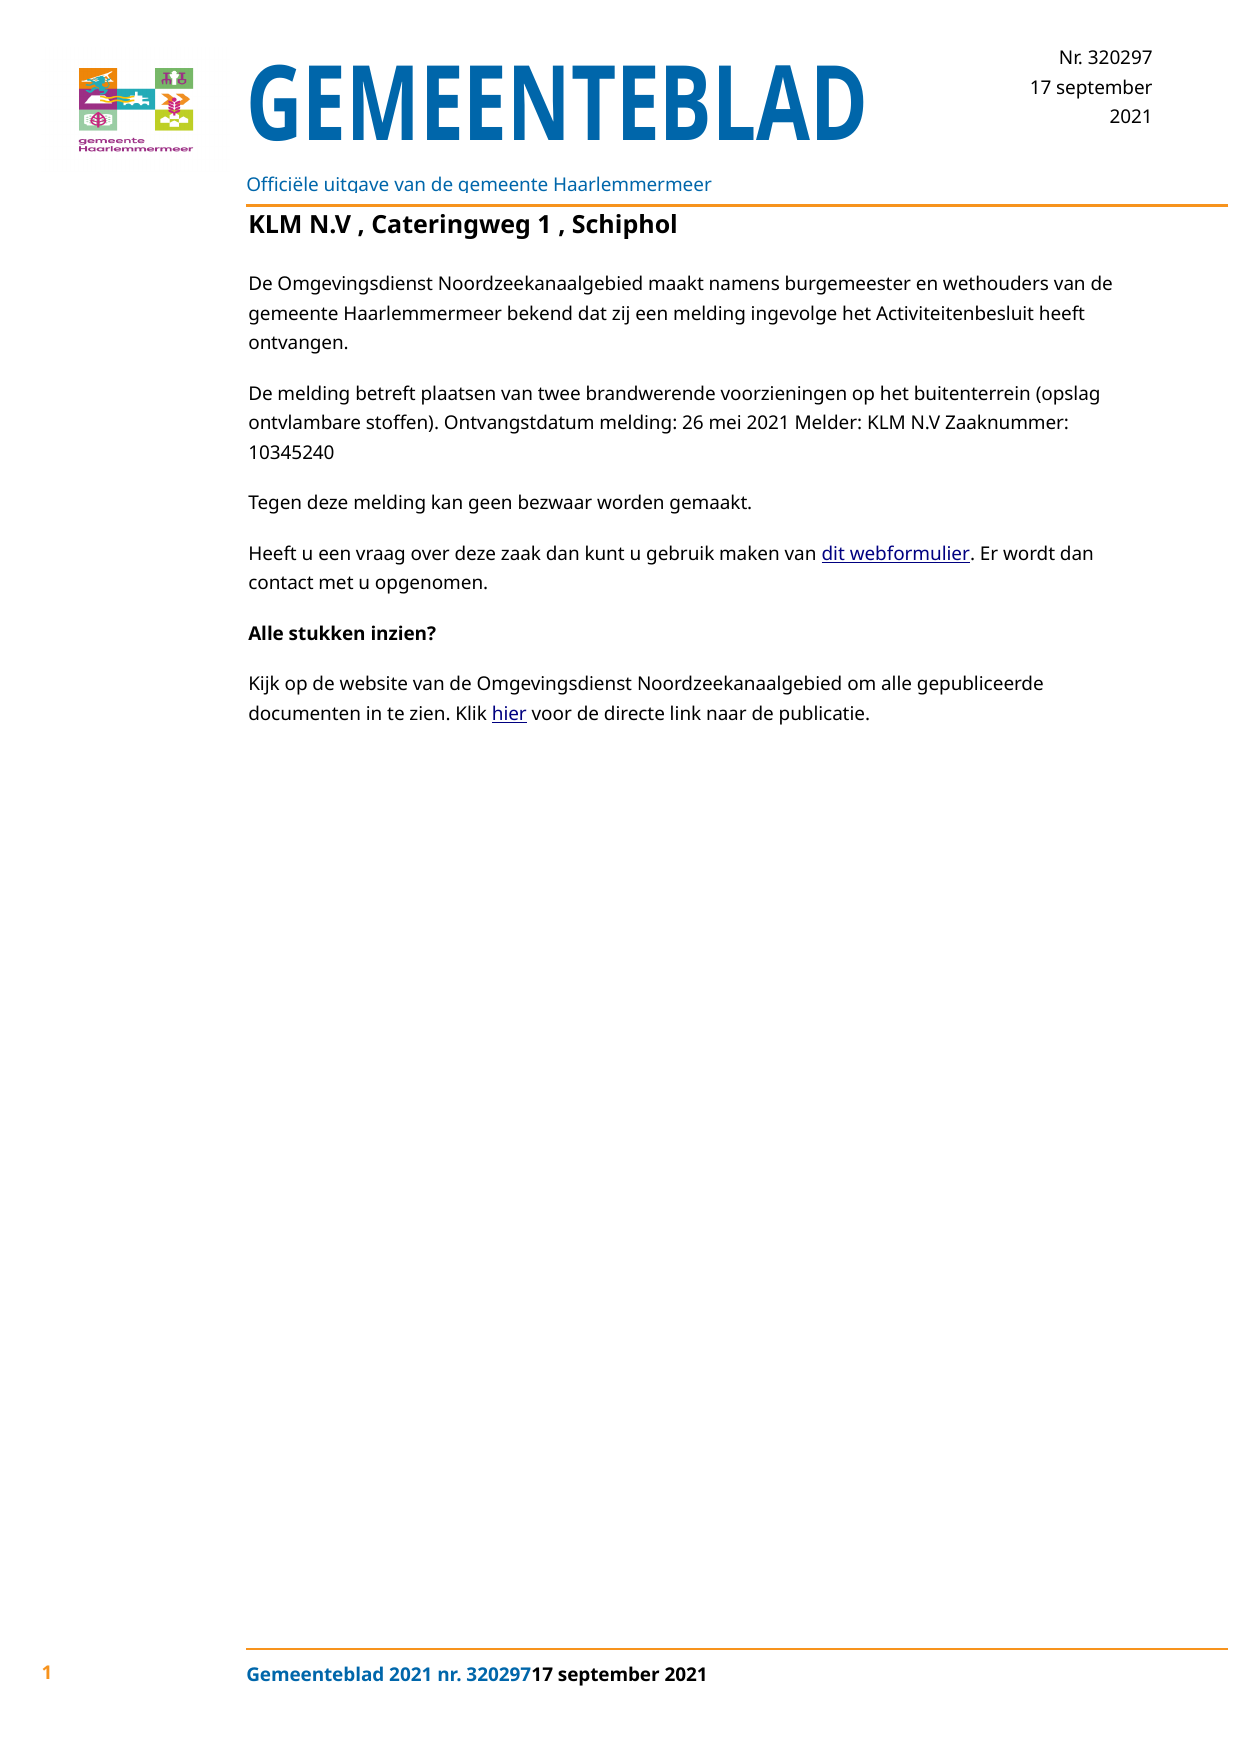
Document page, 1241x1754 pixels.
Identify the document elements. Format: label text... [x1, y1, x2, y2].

picture [41, 47, 231, 172]
text De Omgevingsdienst Noordzeekanaalgebied maakt namens burgemeester en wethouders van de gemeente Haarlemmermeer bekend dat zij een melding ingevolge het Activiteitenbesluit heeft ontvangen. [248, 270, 1152, 355]
text Tegen deze melding kan geen bezwaar worden gemaakt. [248, 489, 1152, 515]
text Alle stukken inzien? [248, 620, 1152, 646]
text KLM N.V , Cateringweg 1 , Schiphol [248, 207, 1152, 241]
text Heeft u een vraag over deze zaak dan kunt u gebruik maken van dit webformulier. Er wordt dan contact met u opgenomen. [248, 540, 1152, 595]
text De melding betreft plaatsen van twee brandwerende voorzieningen op het buitenterrein (opslag ontvlambare stoffen). Ontvangstdatum melding: 26 mei 2021 Melder: KLM N.V Zaaknummer: 10345240 [248, 380, 1152, 465]
text Kijk op de website van de Omgevingsdienst Noordzeekanaalgebied om alle gepubliceerde documenten in te zien. Klik hier voor de directe link naar de publicatie. [248, 670, 1152, 726]
